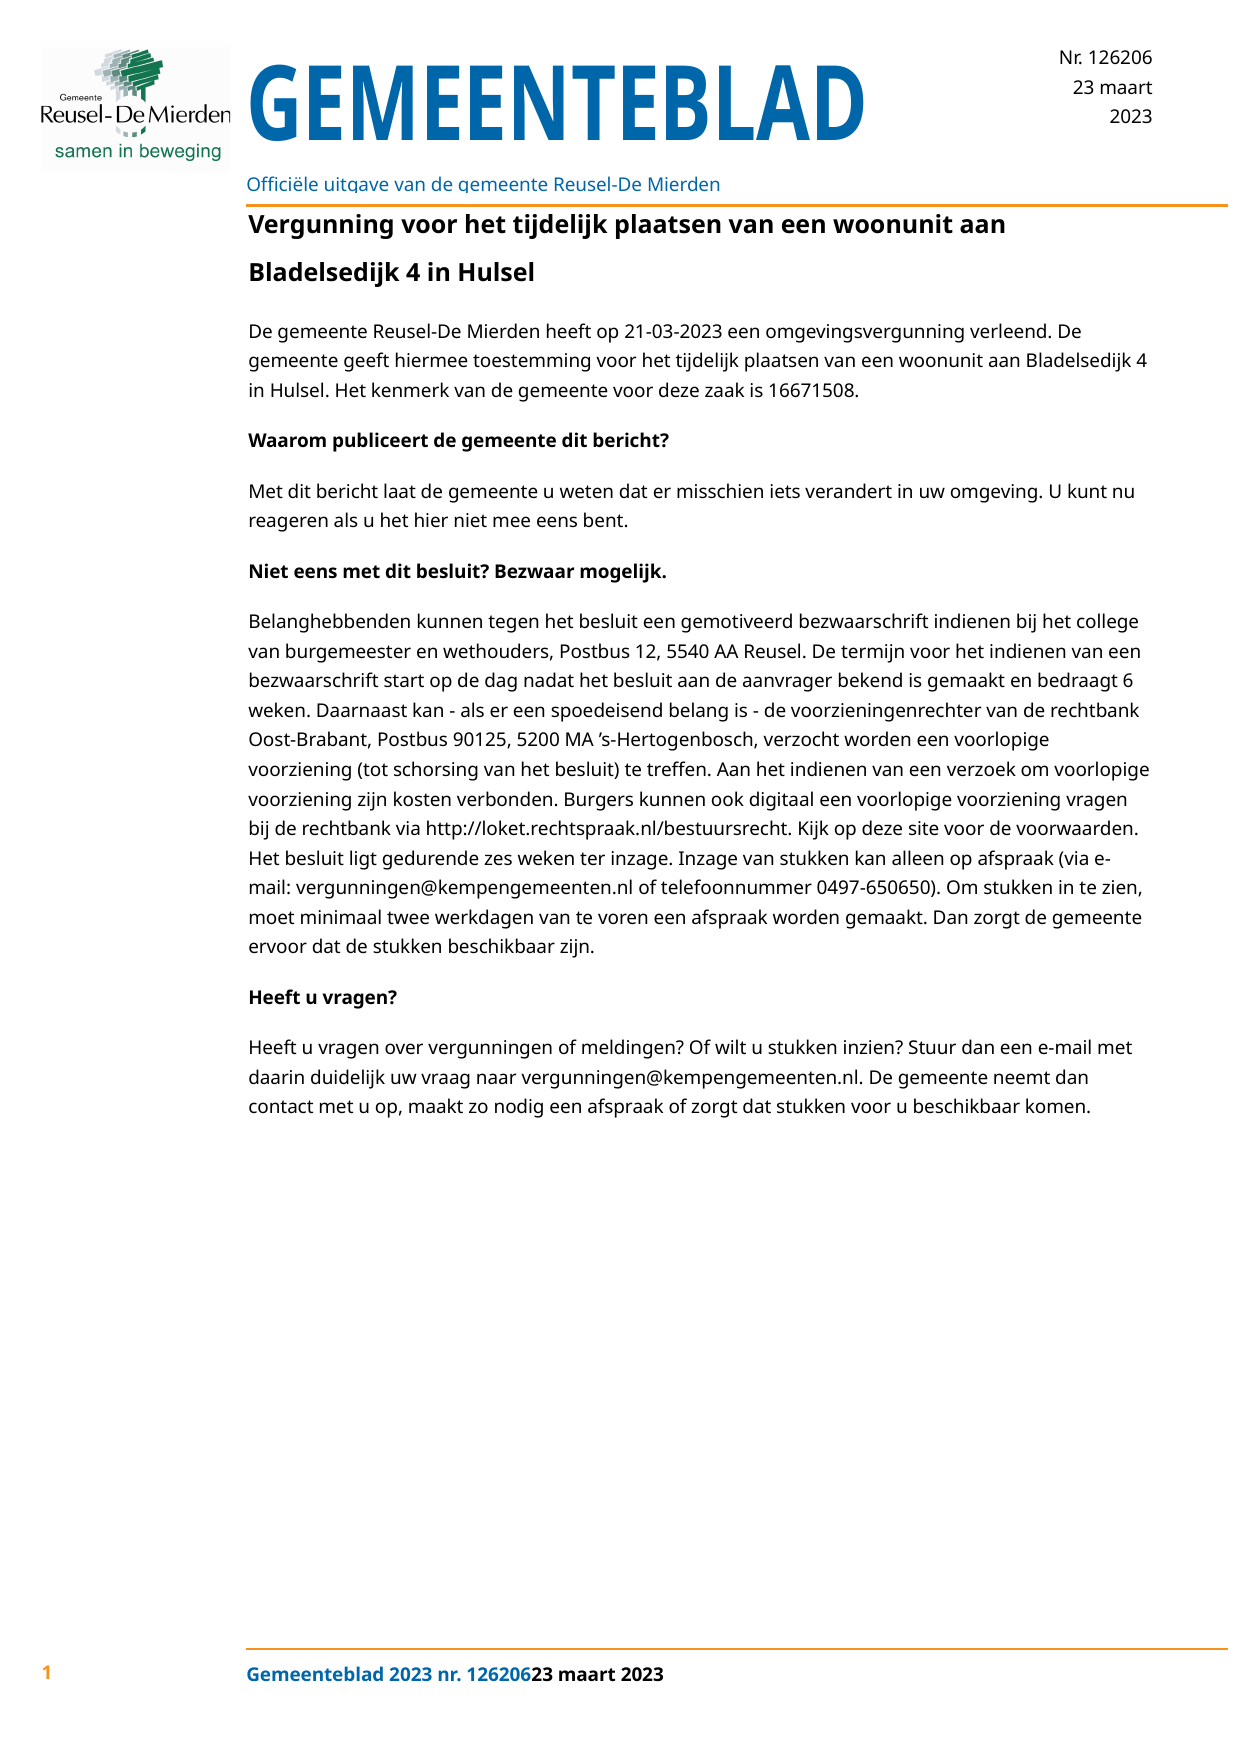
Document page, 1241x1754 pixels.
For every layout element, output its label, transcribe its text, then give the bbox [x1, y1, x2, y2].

text Met dit bericht laat de gemeente u weten dat er misschien iets verandert in uw omgeving. U kunt nu reageren als u het hier niet mee eens bent. [248, 478, 1152, 533]
text Heeft u vragen? [248, 984, 1152, 1010]
text Niet eens met dit besluit? Bezwaar mogelijk. [248, 558, 1152, 584]
text Belanghebbenden kunnen tegen het besluit een gemotiveerd bezwaarschrift indienen bij het college van burgemeester en wethouders, Postbus 12, 5540 AA Reusel. De termijn voor het indienen van een bezwaarschrift start op de dag nadat het besluit aan de aanvrager bekend is gemaakt en bedraagt 6 weken. Daarnaast kan - als er een spoedeisend belang is - de voorzieningenrechter van de rechtbank Oost-Brabant, Postbus 90125, 5200 MA ’s-Hertogenbosch, verzocht worden een voorlopige voorziening (tot schorsing van het besluit) te treffen. Aan het indienen van een verzoek om voorlopige voorziening zijn kosten verbonden. Burgers kunnen ook digitaal een voorlopige voorziening vragen bij de rechtbank via http://loket.rechtspraak.nl/bestuursrecht. Kijk op deze site voor de voorwaarden. Het besluit ligt gedurende zes weken ter inzage. Inzage van stukken kan alleen op afspraak (via e-mail: vergunningen@kempengemeenten.nl of telefoonnummer 0497-650650). Om stukken in te zien, moet minimaal twee werkdagen van te voren een afspraak worden gemaakt. Dan zorgt de gemeente ervoor dat de stukken beschikbaar zijn. [248, 608, 1152, 959]
text Vergunning voor het tijdelijk plaatsen van een woonunit aan Bladelsedijk 4 in Hulsel [248, 207, 1152, 288]
text De gemeente Reusel-De Mierden heeft op 21-03-2023 een omgevingsvergunning verleend. De gemeente geeft hiermee toestemming voor het tijdelijk plaatsen van een woonunit aan Bladelsedijk 4 in Hulsel. Het kenmerk van de gemeente voor deze zaak is 16671508. [248, 318, 1152, 403]
text Waarom publiceert de gemeente dit bericht? [248, 427, 1152, 453]
picture [41, 47, 231, 172]
text Heeft u vragen over vergunningen of meldingen? Of wilt u stukken inzien? Stuur dan een e-mail met daarin duidelijk uw vraag naar vergunningen@kempengemeenten.nl. De gemeente neemt dan contact met u op, maakt zo nodig een afspraak of zorgt dat stukken voor u beschikbaar komen. [248, 1034, 1152, 1119]
